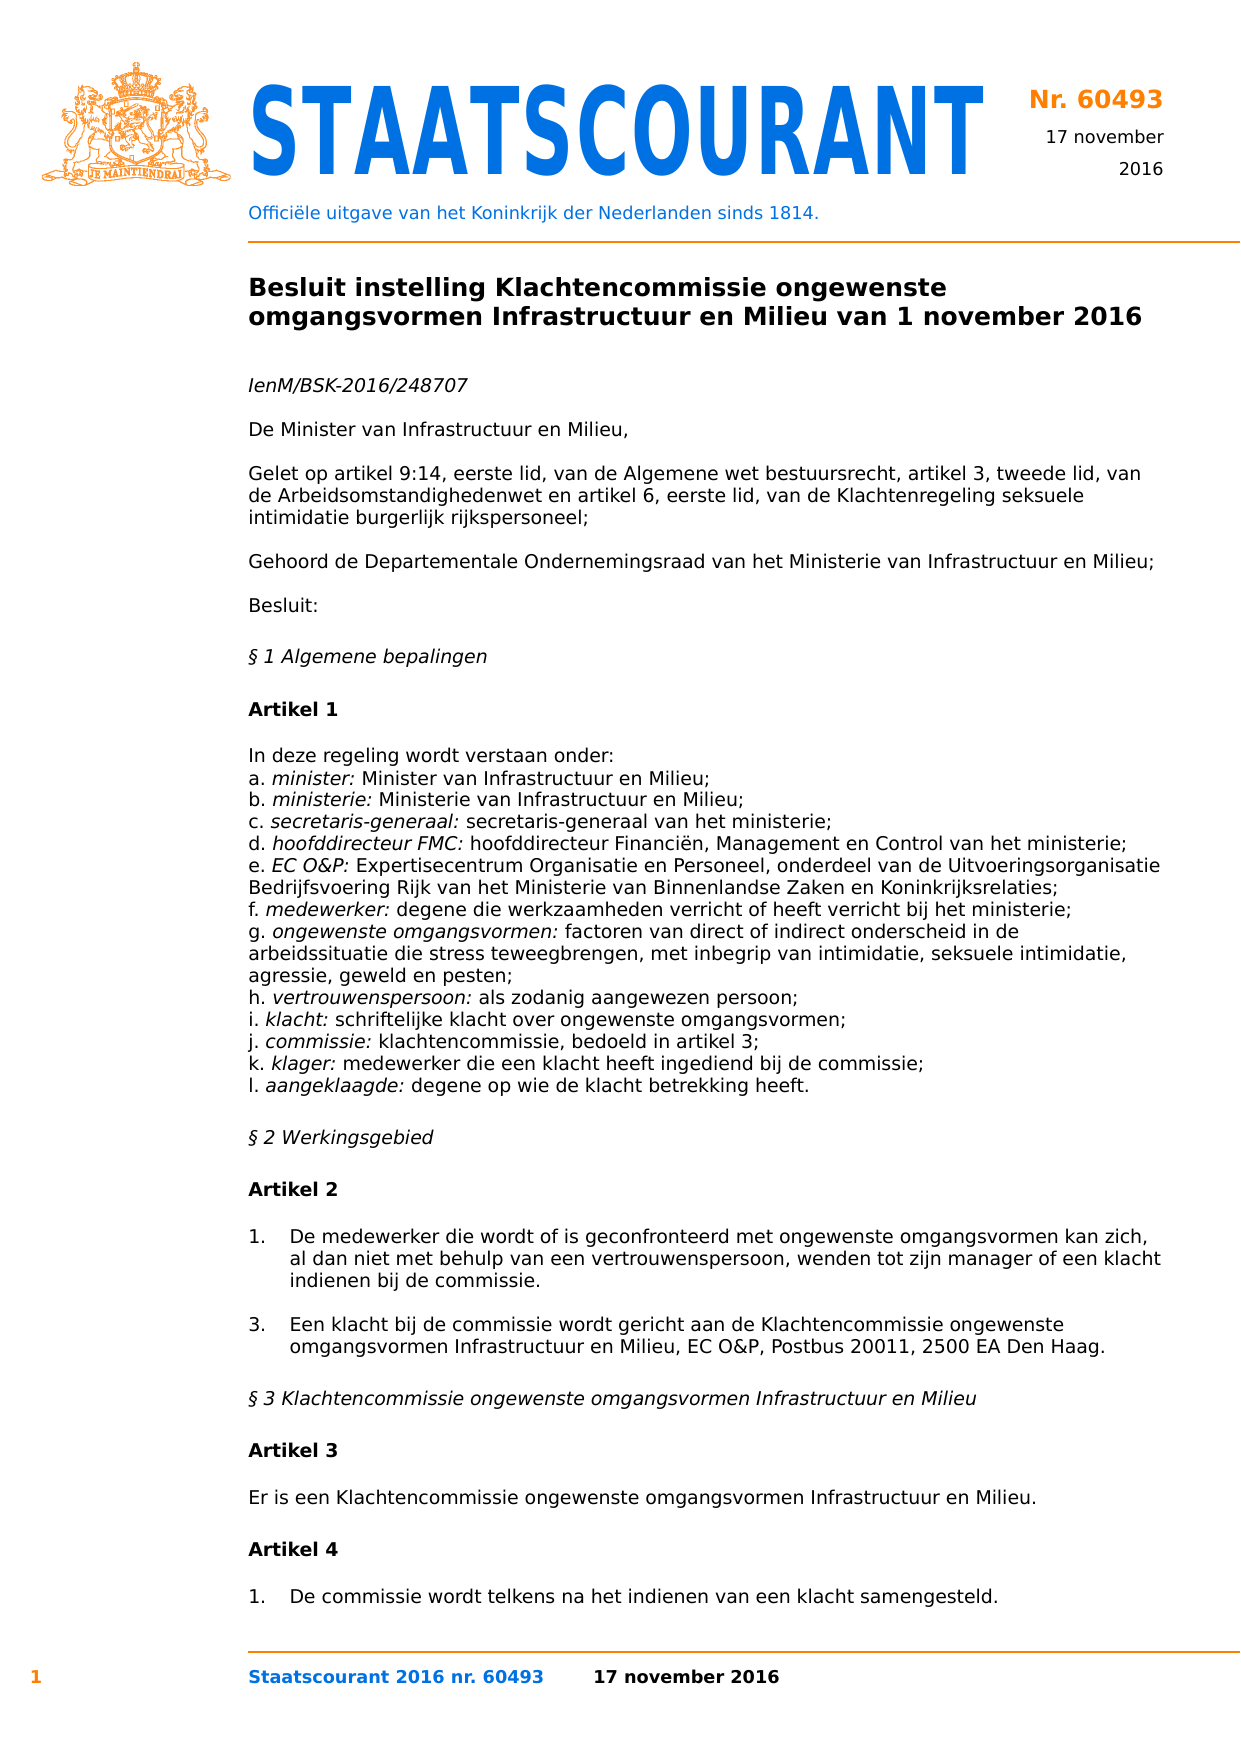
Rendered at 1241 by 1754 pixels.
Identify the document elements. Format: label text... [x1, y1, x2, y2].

subtitle Artikel 4 [248, 1539, 1163, 1561]
text g. ongewenste omgangsvormen: factoren van direct of indirect onderscheid in de arbeidssituatie die stress teweegbrengen, met inbegrip van intimidatie, seksuele intimidatie, agressie, geweld en pesten; [248, 921, 1163, 987]
text In deze regeling wordt verstaan onder: [248, 745, 1163, 767]
subtitle Artikel 3 [248, 1440, 1163, 1462]
text l. aangeklaagde: degene op wie de klacht betrekking heeft. [248, 1075, 1163, 1097]
subtitle § 2 Werkingsgebied [248, 1127, 1163, 1149]
text i. klacht: schriftelijke klacht over ongewenste omgangsvormen; [248, 1009, 1163, 1031]
text Besluit: [248, 594, 1163, 616]
table_cell Officiële uitgave van het Koninkrijk der Nederlanden sinds 1814. [248, 203, 1240, 241]
text f. medewerker: degene die werkzaamheden verricht of heeft verricht bij het ministerie; [248, 899, 1163, 921]
subtitle Artikel 1 [248, 698, 1163, 720]
text j. commissie: klachtencommissie, bedoeld in artikel 3; [248, 1031, 1163, 1053]
text 1. De commissie wordt telkens na het indienen van een klacht samengesteld. [248, 1586, 1163, 1608]
table_header STAATSCOURANT [248, 62, 998, 203]
text a. minister: Minister van Infrastructuur en Milieu; [248, 767, 1163, 789]
table_cell 2016 [998, 153, 1240, 203]
picture [41, 62, 231, 186]
text Gelet op artikel 9:14, eerste lid, van de Algemene wet bestuursrecht, artikel 3, tweede lid, van de Arbeidsomstandighedenwet en artikel 6, eerste lid, van de Klachtenregeling seksuele intimidatie burgerlijk rijkspersoneel; [248, 463, 1163, 529]
subtitle § 1 Algemene bepalingen [248, 646, 1163, 668]
table_header [25, 62, 248, 241]
text c. secretaris-generaal: secretaris-generaal van het ministerie; [248, 811, 1163, 833]
text h. vertrouwenspersoon: als zodanig aangewezen persoon; [248, 987, 1163, 1009]
table_cell 17 november [998, 121, 1240, 153]
text IenM/BSK-2016/248707 [248, 375, 1163, 397]
subtitle Artikel 2 [248, 1179, 1163, 1201]
subtitle Besluit instelling Klachtencommissie ongewenste omgangsvormen Infrastructuur en Milieu van 1 november 2016 [248, 273, 1163, 331]
table_header Nr. 60493 [998, 62, 1240, 121]
text b. ministerie: Ministerie van Infrastructuur en Milieu; [248, 789, 1163, 811]
text e. EC O&P: Expertisecentrum Organisatie en Personeel, onderdeel van de Uitvoeringsorganisatie Bedrijfsvoering Rijk van het Ministerie van Binnenlandse Zaken en Koninkrijksrelaties; [248, 855, 1163, 899]
text 1. De medewerker die wordt of is geconfronteerd met ongewenste omgangsvormen kan zich, al dan niet met behulp van een vertrouwenspersoon, wenden tot zijn manager of een klacht indienen bij de commissie. [248, 1226, 1163, 1292]
text 3. Een klacht bij de commissie wordt gericht aan de Klachtencommissie ongewenste omgangsvormen Infrastructuur en Milieu, EC O&P, Postbus 20011, 2500 EA Den Haag. [248, 1314, 1163, 1358]
text d. hoofddirecteur FMC: hoofddirecteur Financiën, Management en Control van het ministerie; [248, 833, 1163, 855]
subtitle § 3 Klachtencommissie ongewenste omgangsvormen Infrastructuur en Milieu [248, 1388, 1163, 1410]
text De Minister van Infrastructuur en Milieu, [248, 419, 1163, 441]
text k. klager: medewerker die een klacht heeft ingediend bij de commissie; [248, 1053, 1163, 1075]
text Er is een Klachtencommissie ongewenste omgangsvormen Infrastructuur en Milieu. [248, 1487, 1163, 1509]
text Gehoord de Departementale Ondernemingsraad van het Ministerie van Infrastructuur en Milieu; [248, 551, 1163, 573]
